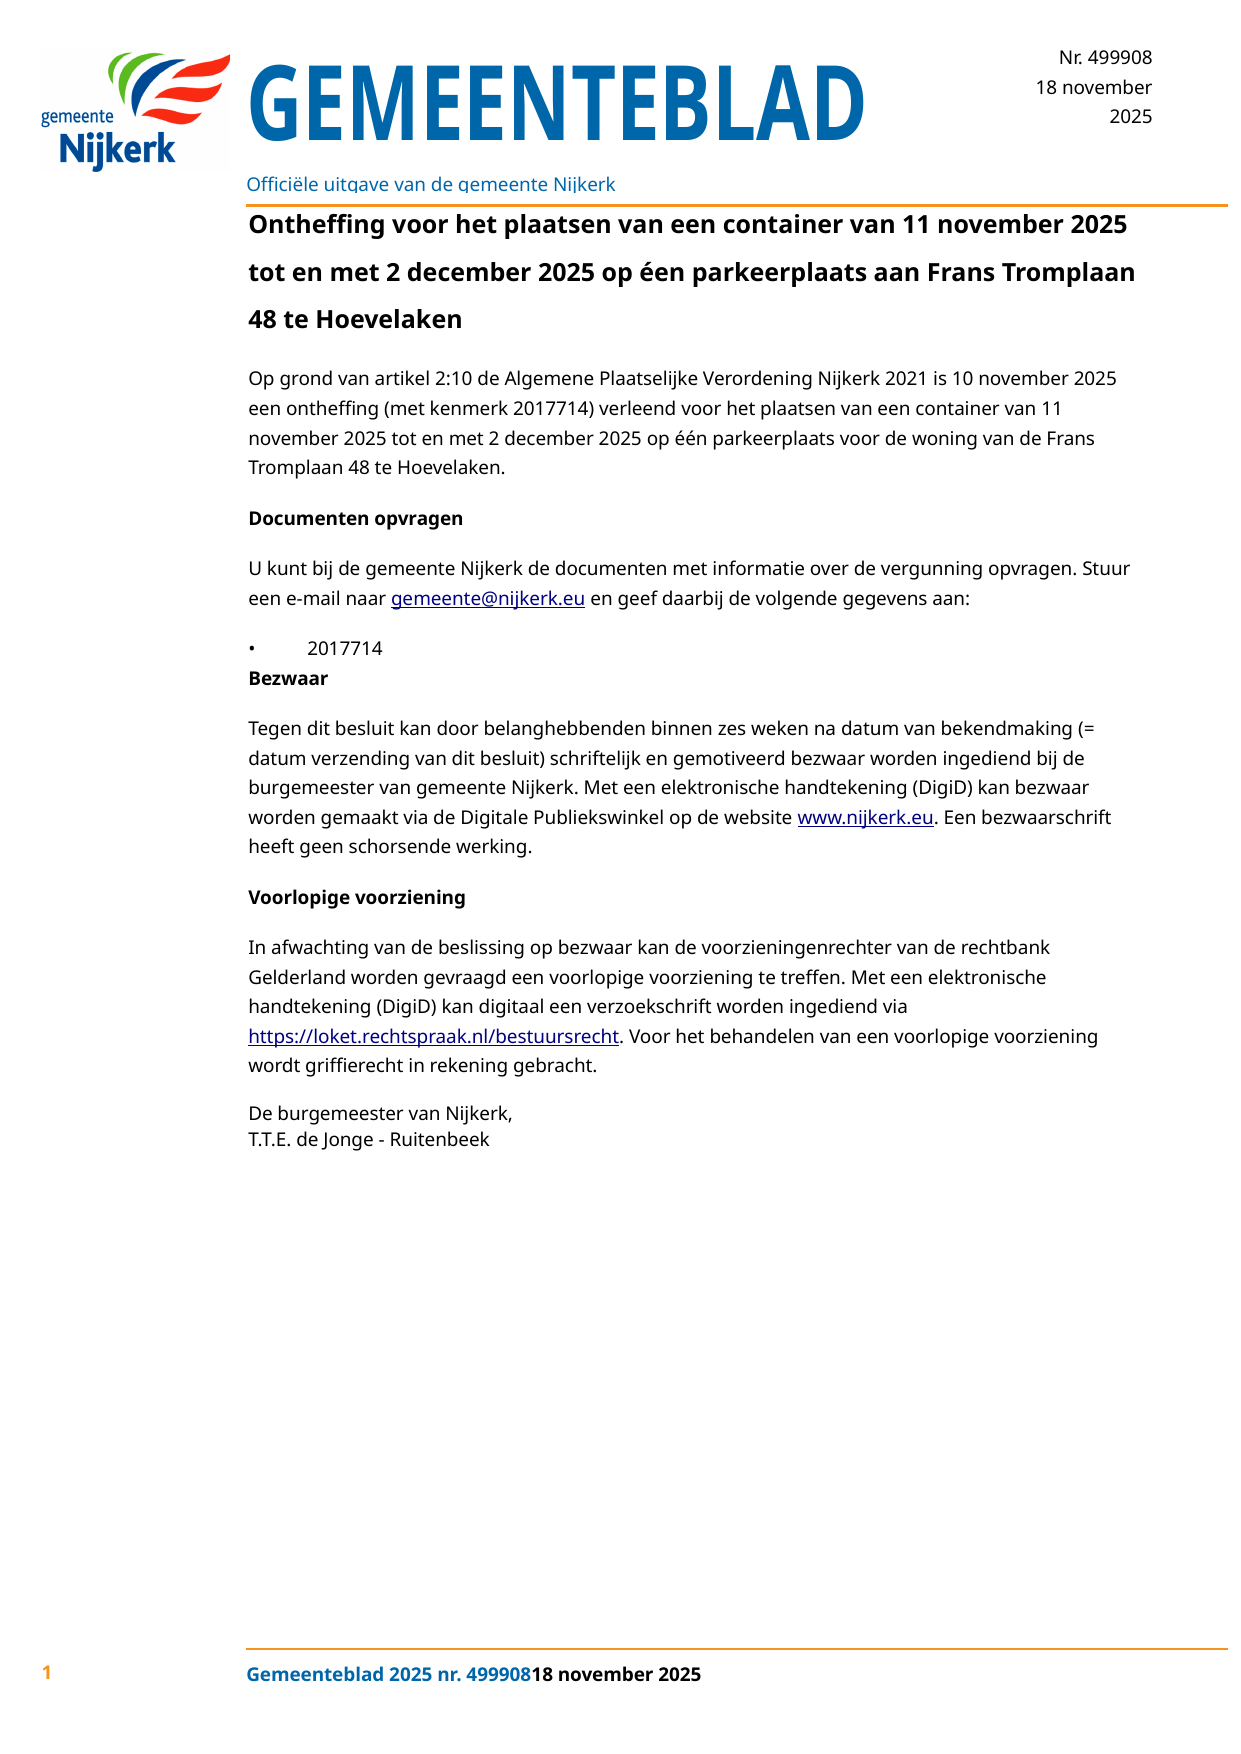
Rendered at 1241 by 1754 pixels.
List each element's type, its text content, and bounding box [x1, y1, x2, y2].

list 2017714 [248, 635, 1152, 661]
text Op grond van artikel 2:10 de Algemene Plaatselijke Verordening Nijkerk 2021 is 10 november 2025 een ontheffing (met kenmerk 2017714) verleend voor het plaatsen van een container van 11 november 2025 tot en met 2 december 2025 op één parkeerplaats voor de woning van de Frans Tromplaan 48 te Hoevelaken. [248, 366, 1152, 480]
text U kunt bij de gemeente Nijkerk de documenten met informatie over de vergunning opvragen. Stuur een e-mail naar gemeente@nijkerk.eu en geef daarbij de volgende gegevens aan: [248, 555, 1152, 610]
text T.T.E. de Jonge - Ruitenbeek [248, 1126, 1152, 1152]
text Bezwaar [248, 665, 1152, 690]
text In afwachting van de beslissing op bezwaar kan de voorzieningenrechter van de rechtbank Gelderland worden gevraagd een voorlopige voorziening te treffen. Met een elektronische handtekening (DigiD) kan digitaal een verzoekschrift worden ingediend via https://loket.rechtspraak.nl/bestuursrecht. Voor het behandelen van een voorlopige voorziening wordt griffierecht in rekening gebracht. [248, 934, 1152, 1078]
text De burgemeester van Nijkerk, [248, 1100, 1152, 1126]
text Ontheffing voor het plaatsen van een container van 11 november 2025 tot en met 2 december 2025 op éen parkeerplaats aan Frans Tromplaan 48 te Hoevelaken [248, 207, 1152, 336]
text Tegen dit besluit kan door belanghebbenden binnen zes weken na datum van bekendmaking (= datum verzending van dit besluit) schriftelijk en gemotiveerd bezwaar worden ingediend bij de burgemeester van gemeente Nijkerk. Met een elektronische handtekening (DigiD) kan bezwaar worden gemaakt via de Digitale Publiekswinkel op de website www.nijkerk.eu. Een bezwaarschrift heeft geen schorsende werking. [248, 715, 1152, 859]
text Documenten opvragen [248, 505, 1152, 530]
text Voorlopige voorziening [248, 884, 1152, 909]
picture [41, 47, 231, 172]
